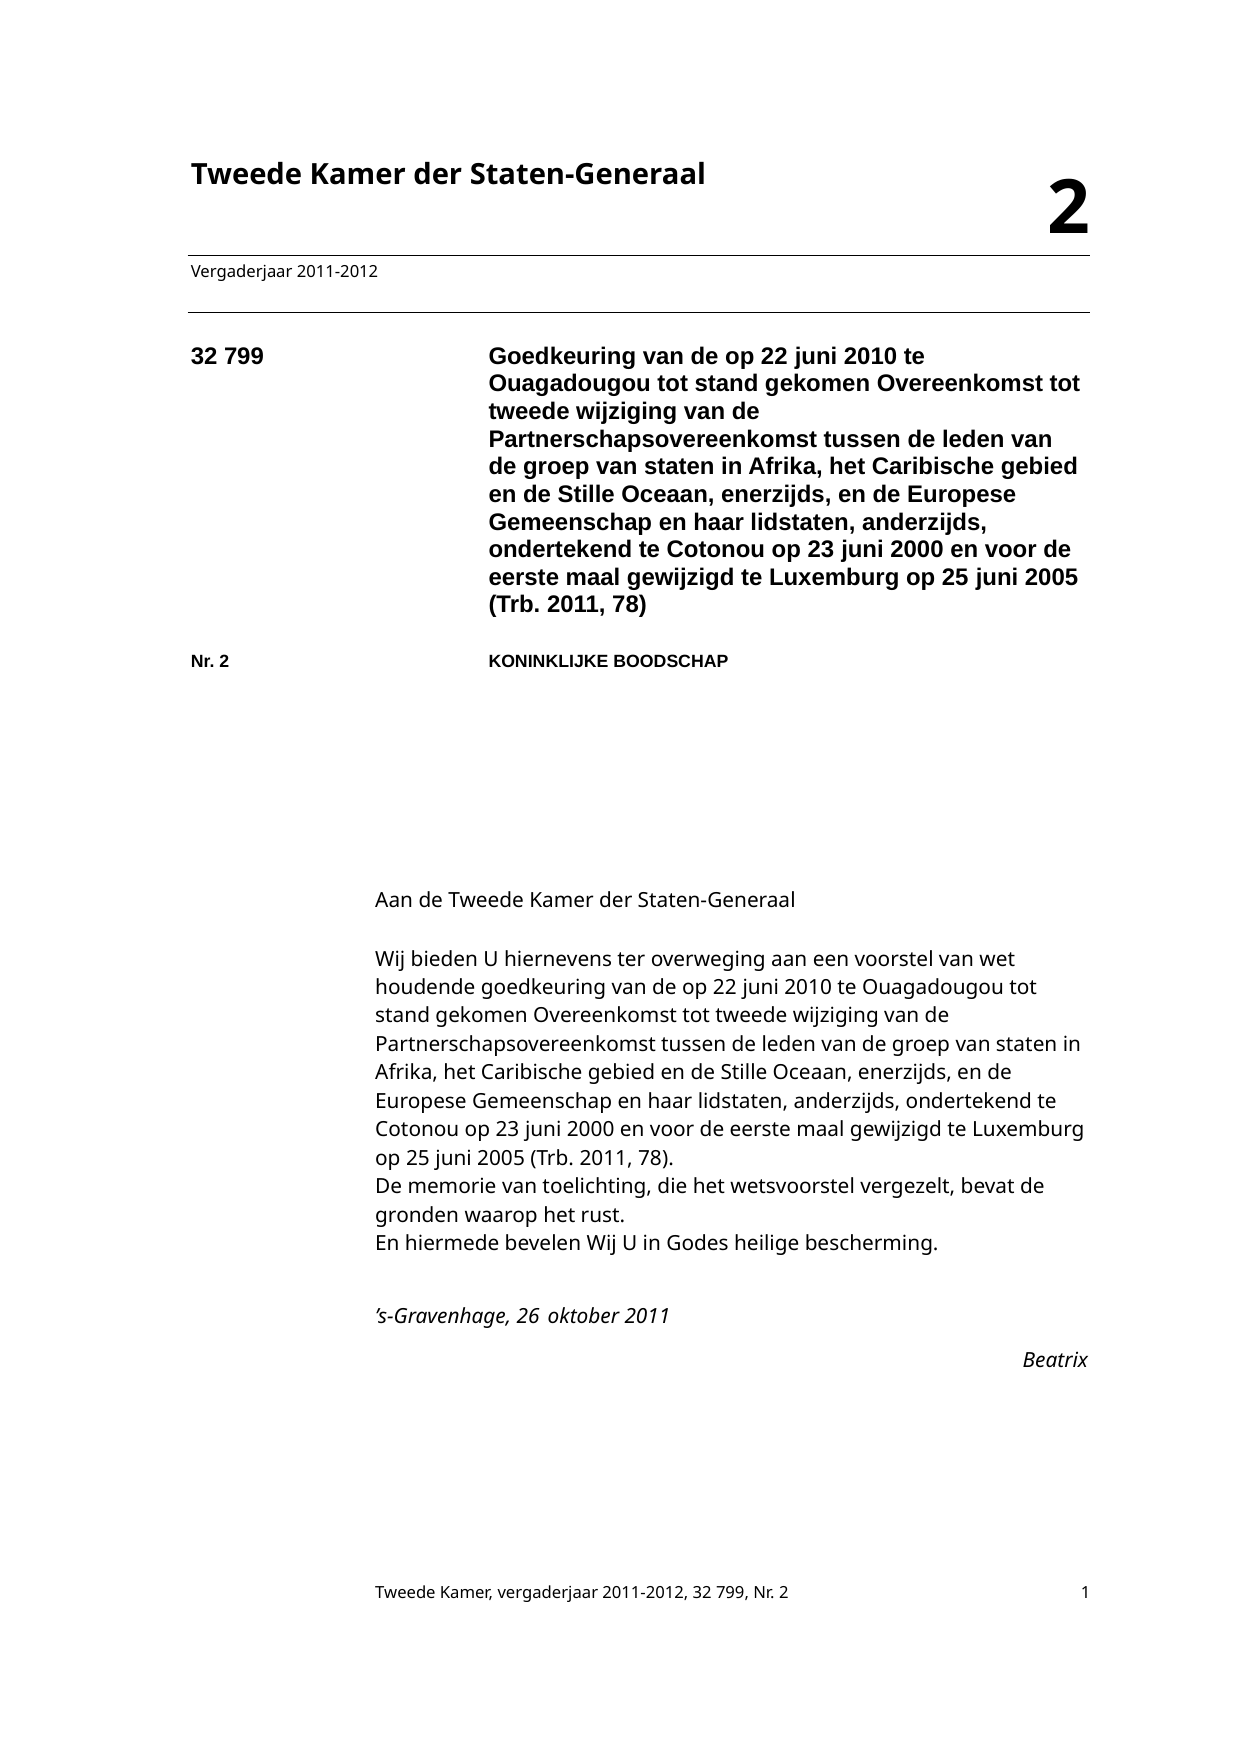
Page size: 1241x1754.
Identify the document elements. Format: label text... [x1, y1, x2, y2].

text De memorie van toelichting, die het wetsvoorstel vergezelt, bevat de gronden waarop het rust. [375, 1171, 1090, 1228]
table_cell 32 799 [188, 339, 485, 648]
text En hiermede bevelen Wij U in Godes heilige bescherming. [375, 1228, 1090, 1257]
table_cell [485, 313, 1090, 339]
text Beatrix [375, 1345, 1090, 1373]
table_cell [485, 256, 1090, 312]
text Aan de Tweede Kamer der Staten-Generaal [375, 885, 1090, 914]
text ’s-Gravenhage, 26 oktober 2011 [375, 1302, 1090, 1330]
table_cell Vergaderjaar 2011-2012 [188, 256, 485, 312]
table_cell Nr. 2 [188, 648, 485, 767]
table_header Tweede Kamer der Staten-Generaal [188, 150, 909, 255]
table_cell KONINKLIJKE BOODSCHAP [485, 648, 1090, 767]
text Wij bieden U hiernevens ter overweging aan een voorstel van wet houdende goedkeuring van de op 22 juni 2010 te Ouagadougou tot stand gekomen Overeenkomst tot tweede wijziging van de Partnerschapsovereenkomst tussen de leden van de groep van staten in Afrika, het Caribische gebied en de Stille Oceaan, enerzijds, en de Europese Gemeenschap en haar lidstaten, anderzijds, ondertekend te Cotonou op 23 juni 2000 en voor de eerste maal gewijzigd te Luxemburg op 25 juni 2005 (Trb. 2011, 78). [375, 944, 1090, 1171]
table_header 2 [910, 150, 1090, 255]
table_cell [188, 313, 485, 339]
table_cell Goedkeuring van de op 22 juni 2010 te Ouagadougou tot stand gekomen Overeenkomst tot tweede wijziging van de Partnerschapsovereenkomst tussen de leden van de groep van staten in Afrika, het Caribische gebied en de Stille Oceaan, enerzijds, en de Europese Gemeenschap en haar lidstaten, anderzijds, ondertekend te Cotonou op 23 juni 2000 en voor de eerste maal gewijzigd te Luxemburg op 25 juni 2005 (Trb. 2011, 78) [485, 339, 1090, 648]
